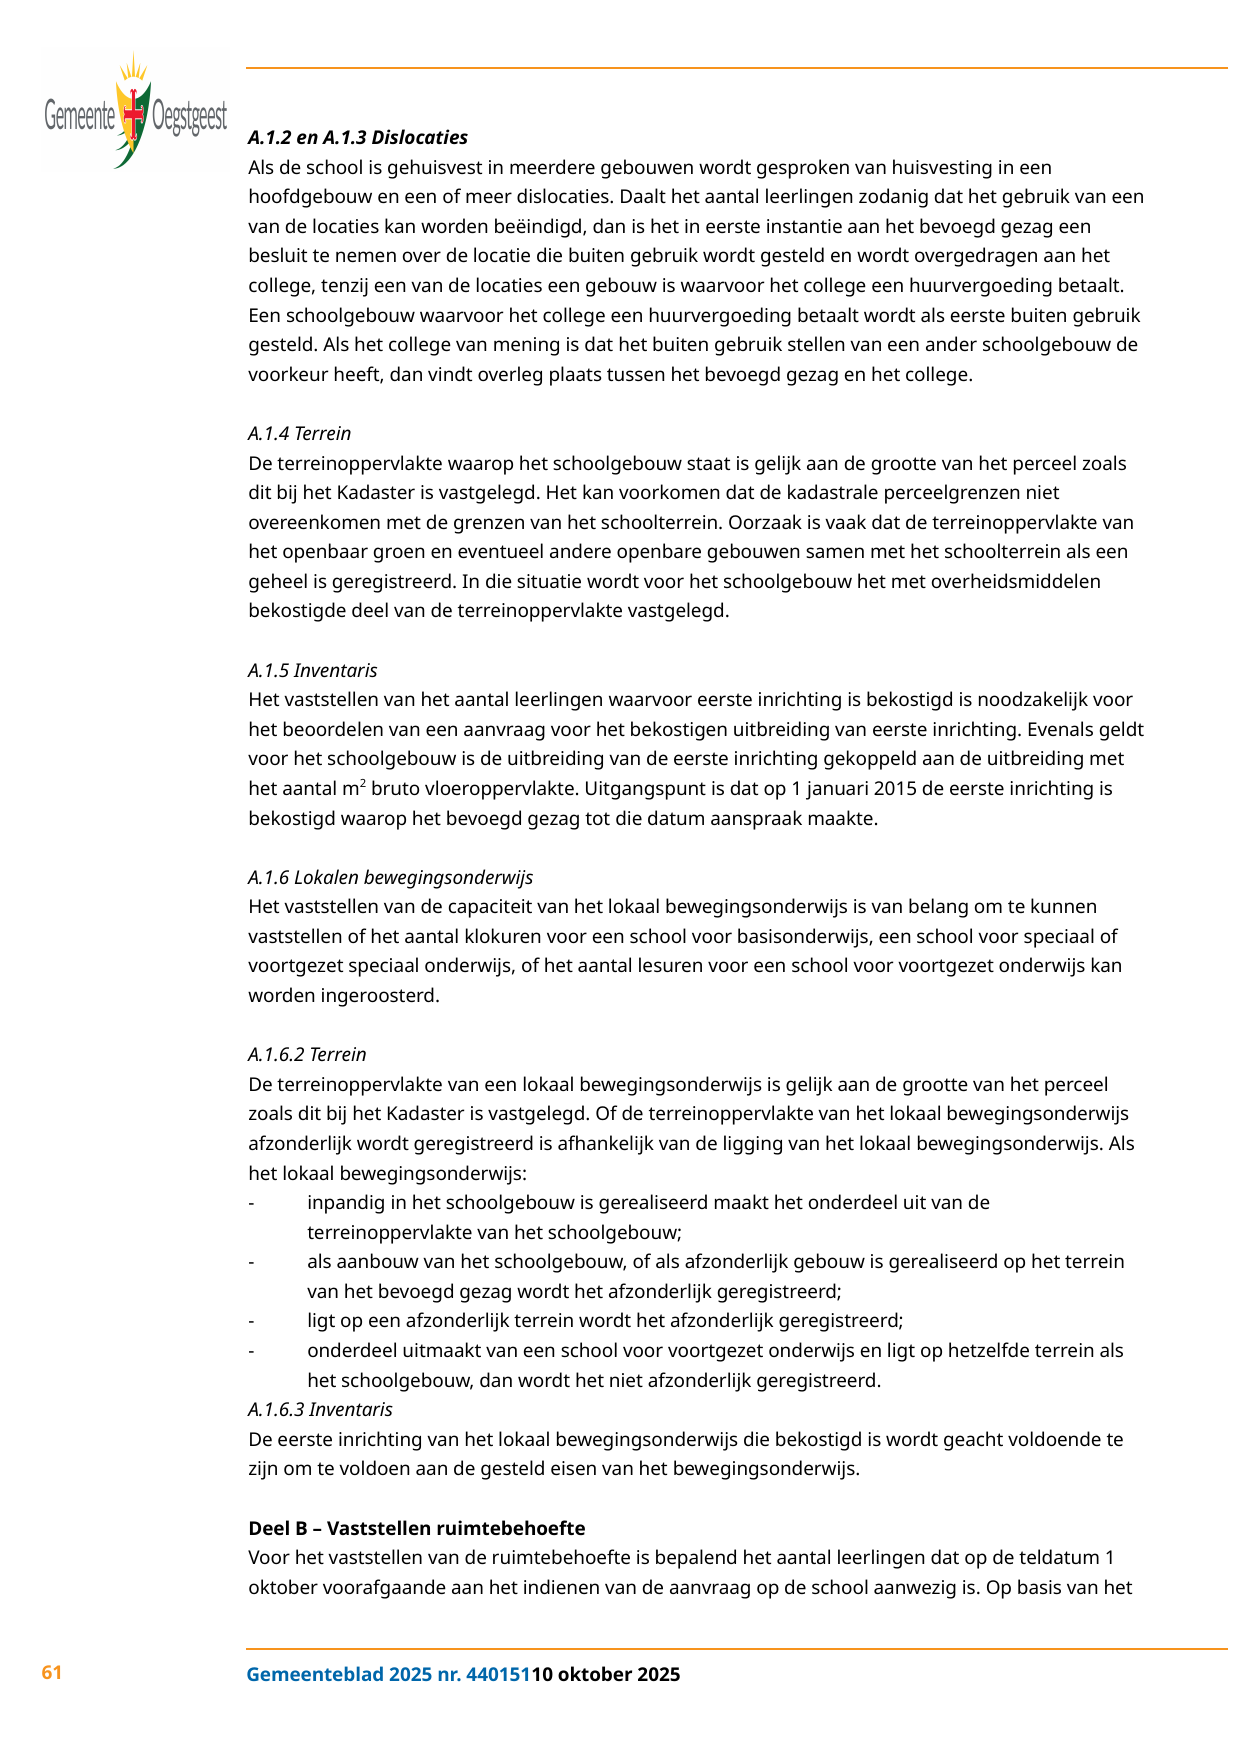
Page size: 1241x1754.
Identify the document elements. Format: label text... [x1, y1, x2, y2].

text Voor het vaststellen van de ruimtebehoefte is bepalend het aantal leerlingen dat op de teldatum 1 oktober voorafgaande aan het indienen van de aanvraag op de school aanwezig is. Op basis van het [248, 1544, 1152, 1600]
text Het vaststellen van het aantal leerlingen waarvoor eerste inrichting is bekostigd is noodzakelijk voor het beoordelen van een aanvraag voor het bekostigen uitbreiding van eerste inrichting. Evenals geldt voor het schoolgebouw is de uitbreiding van de eerste inrichting gekoppeld aan de uitbreiding met het aantal m2 bruto vloeroppervlakte. Uitgangspunt is dat op 1 januari 2015 de eerste inrichting is bekostigd waarop het bevoegd gezag tot die datum aanspraak maakte. [248, 686, 1152, 831]
text A.1.6 Lokalen bewegingsonderwijs [248, 864, 1152, 890]
picture [41, 47, 231, 172]
list als aanbouw van het schoolgebouw, of als afzonderlijk gebouw is gerealiseerd op het terrein van het bevoegd gezag wordt het afzonderlijk geregistreerd; [248, 1248, 1152, 1304]
text A.1.4 Terrein [248, 420, 1152, 446]
list ligt op een afzonderlijk terrein wordt het afzonderlijk geregistreerd; [248, 1308, 1152, 1333]
list inpandig in het schoolgebouw is gerealiseerd maakt het onderdeel uit van de terreinoppervlakte van het schoolgebouw; [248, 1189, 1152, 1245]
text A.1.2 en A.1.3 Dislocaties [248, 124, 1152, 150]
text De eerste inrichting van het lokaal bewegingsonderwijs die bekostigd is wordt geacht voldoende te zijn om te voldoen aan de gesteld eisen van het bewegingsonderwijs. [248, 1426, 1152, 1481]
text Als de school is gehuisvest in meerdere gebouwen wordt gesproken van huisvesting in een hoofdgebouw en een of meer dislocaties. Daalt het aantal leerlingen zodanig dat het gebruik van een van de locaties kan worden beëindigd, dan is het in eerste instantie aan het bevoegd gezag een besluit te nemen over de locatie die buiten gebruik wordt gesteld en wordt overgedragen aan het college, tenzij een van de locaties een gebouw is waarvoor het college een huurvergoeding betaalt. Een schoolgebouw waarvoor het college een huurvergoeding betaalt wordt als eerste buiten gebruik gesteld. Als het college van mening is dat het buiten gebruik stellen van een ander schoolgebouw de voorkeur heeft, dan vindt overleg plaats tussen het bevoegd gezag en het college. [248, 154, 1152, 387]
text De terreinoppervlakte waarop het schoolgebouw staat is gelijk aan de grootte van het perceel zoals dit bij het Kadaster is vastgelegd. Het kan voorkomen dat de kadastrale perceelgrenzen niet overeenkomen met de grenzen van het schoolterrein. Oorzaak is vaak dat de terreinoppervlakte van het openbaar groen en eventueel andere openbare gebouwen samen met het schoolterrein als een geheel is geregistreerd. In die situatie wordt voor het schoolgebouw het met overheidsmiddelen bekostigde deel van de terreinoppervlakte vastgelegd. [248, 450, 1152, 623]
text De terreinoppervlakte van een lokaal bewegingsonderwijs is gelijk aan de grootte van het perceel zoals dit bij het Kadaster is vastgelegd. Of de terreinoppervlakte van het lokaal bewegingsonderwijs afzonderlijk wordt geregistreerd is afhankelijk van de ligging van het lokaal bewegingsonderwijs. Als het lokaal bewegingsonderwijs: [248, 1071, 1152, 1186]
text A.1.6.3 Inventaris [248, 1396, 1152, 1422]
text Het vaststellen van de capaciteit van het lokaal bewegingsonderwijs is van belang om te kunnen vaststellen of het aantal klokuren voor een school voor basisonderwijs, een school voor speciaal of voortgezet speciaal onderwijs, of het aantal lesuren voor een school voor voortgezet onderwijs kan worden ingeroosterd. [248, 893, 1152, 1008]
list onderdeel uitmaakt van een school voor voortgezet onderwijs en ligt op hetzelfde terrein als het schoolgebouw, dan wordt het niet afzonderlijk geregistreerd. [248, 1337, 1152, 1393]
text A.1.6.2 Terrein [248, 1041, 1152, 1067]
text A.1.5 Inventaris [248, 657, 1152, 683]
text Deel B – Vaststellen ruimtebehoefte [248, 1515, 1152, 1541]
